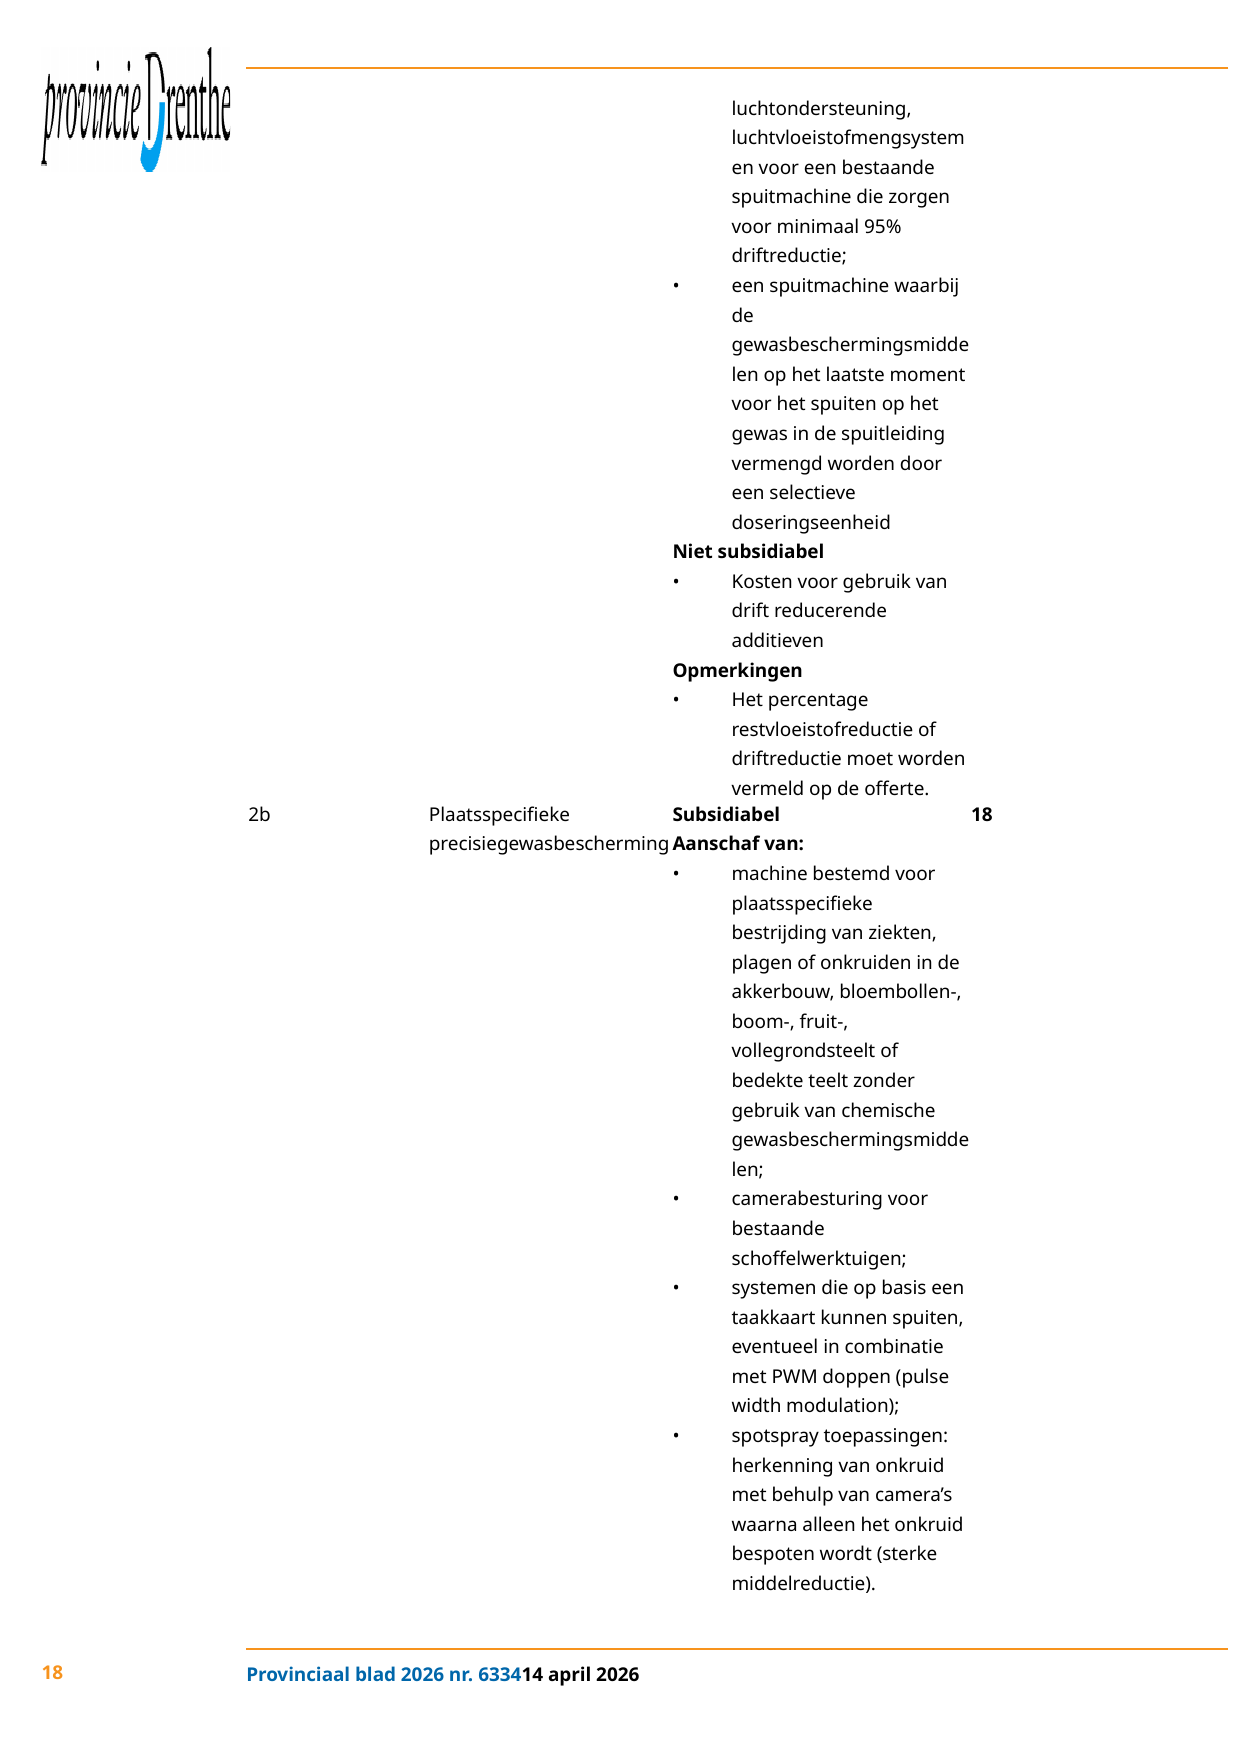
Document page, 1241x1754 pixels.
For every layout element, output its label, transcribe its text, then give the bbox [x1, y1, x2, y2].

table_cell Subsidiabel Aanschaf van: machine bestemd voor plaatsspecifieke bestrijding van ziekten, plagen of onkruiden in de akkerbouw, bloembollen-, boom-, fruit-, vollegrondsteelt of bedekte teelt zonder gebruik van chemische gewasbeschermingsmiddelen; camerabesturing voor bestaande schoffelwerktuigen; systemen die op basis een taakkaart kunnen spuiten, eventueel in combinatie met PWM doppen (pulse width modulation); spotspray toepassingen: herkenning van onkruid met behulp van camera’s waarna alleen het onkruid bespoten wordt (sterke middelreductie). [672, 801, 971, 1596]
table_cell [248, 95, 429, 801]
table_cell Plaatsspecifieke precisiegewasbescherming [429, 801, 672, 1596]
table_cell [971, 95, 1152, 801]
table_cell 18 [971, 801, 1152, 1596]
table_cell 2b [248, 801, 429, 1596]
picture [41, 47, 231, 172]
table_cell [429, 95, 672, 801]
table_cell luchtondersteuning, luchtvloeistofmengsystemen voor een bestaande spuitmachine die zorgen voor minimaal 95% driftreductie; een spuitmachine waarbij de gewasbeschermingsmiddelen op het laatste moment voor het spuiten op het gewas in de spuitleiding vermengd worden door een selectieve doseringseenheid Niet subsidiabel Kosten voor gebruik van drift reducerende additieven Opmerkingen Het percentage restvloeistofreductie of driftreductie moet worden vermeld op de offerte. [672, 95, 971, 801]
